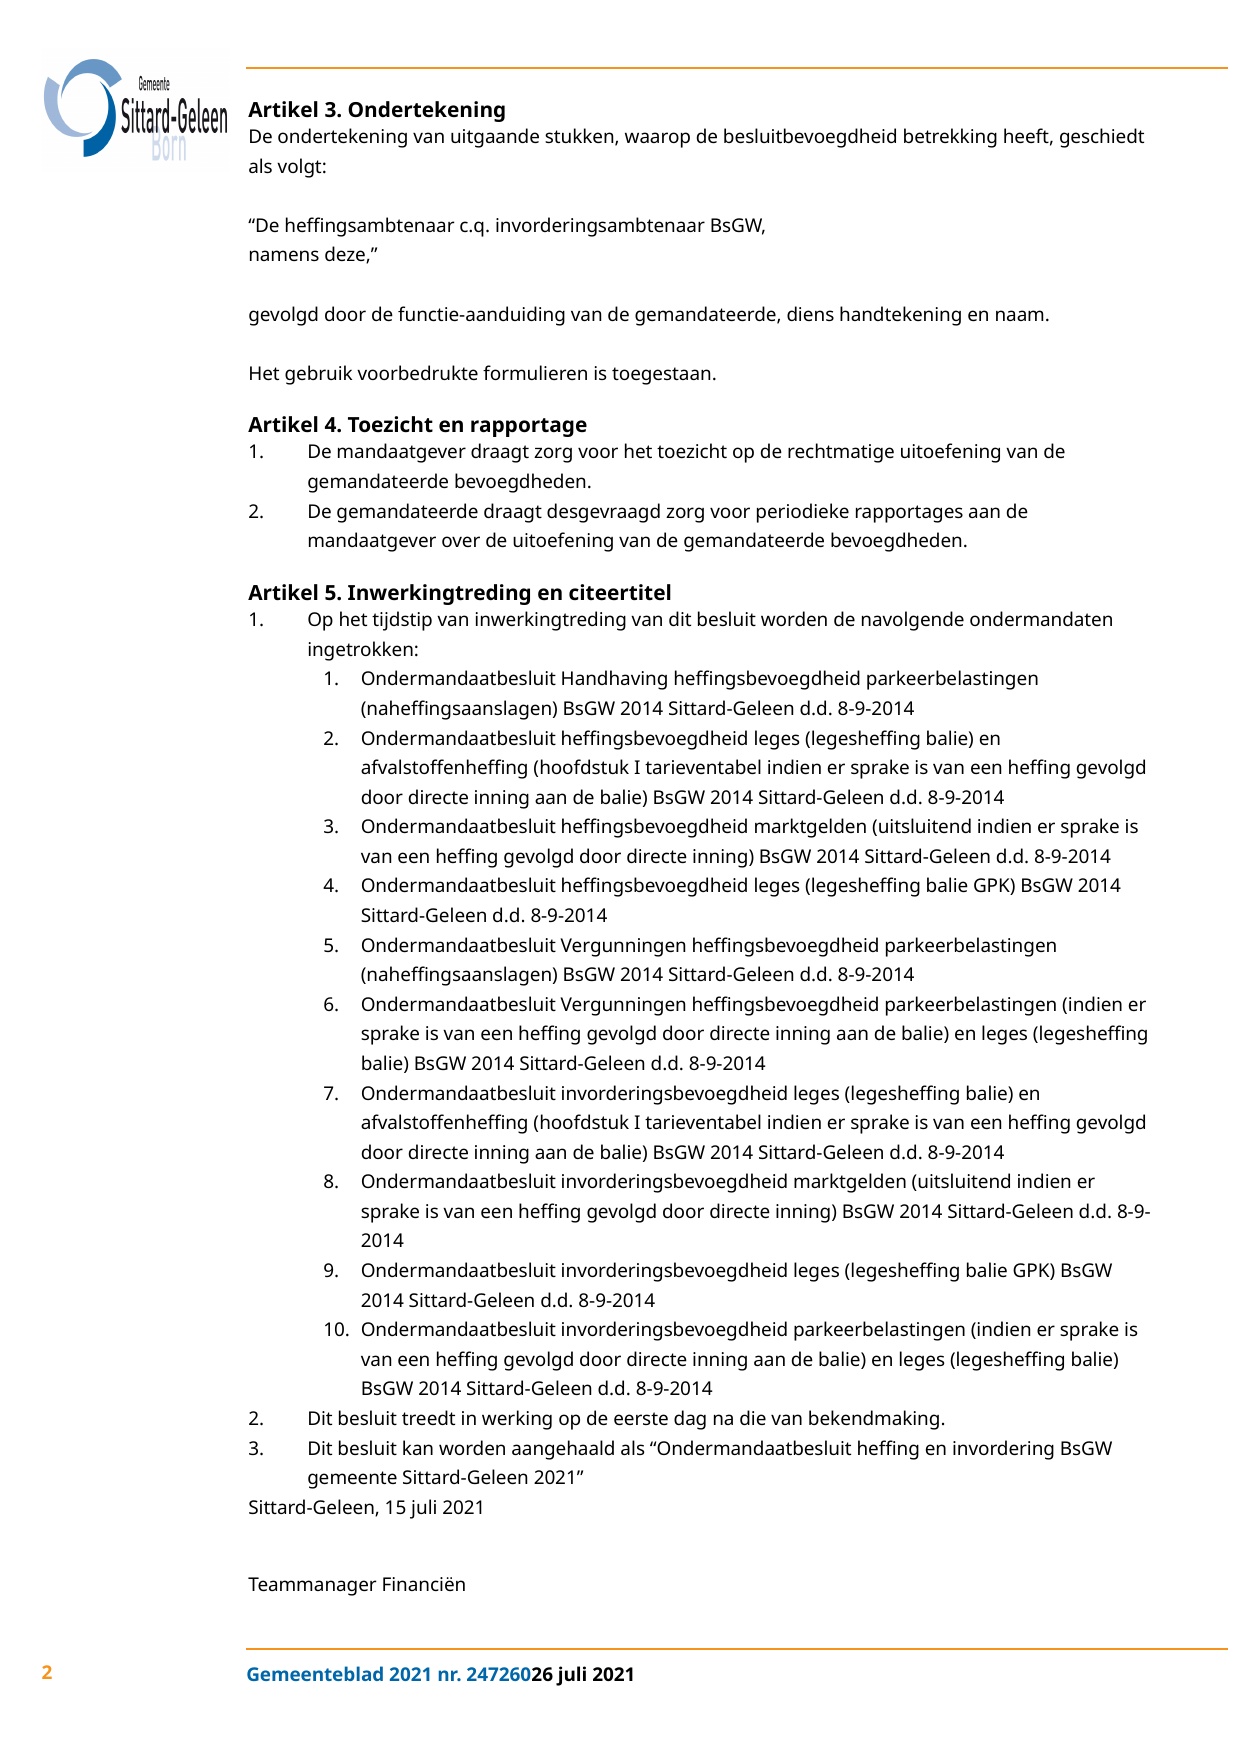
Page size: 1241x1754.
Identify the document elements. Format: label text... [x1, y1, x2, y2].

text Het gebruik voorbedrukte formulieren is toegestaan. [248, 360, 1152, 386]
list Ondermandaatbesluit Handhaving heffingsbevoegdheid parkeerbelastingen (naheffingsaanslagen) BsGW 2014 Sittard-Geleen d.d. 8-9-2014 [323, 666, 1152, 721]
list Ondermandaatbesluit invorderingsbevoegdheid marktgelden (uitsluitend indien er sprake is van een heffing gevolgd door directe inning) BsGW 2014 Sittard-Geleen d.d. 8-9-2014 [323, 1168, 1152, 1253]
list Ondermandaatbesluit invorderingsbevoegdheid leges (legesheffing balie) en afvalstoffenheffing (hoofdstuk I tarieventabel indien er sprake is van een heffing gevolgd door directe inning aan de balie) BsGW 2014 Sittard-Geleen d.d. 8-9-2014 [323, 1080, 1152, 1164]
list Ondermandaatbesluit heffingsbevoegdheid leges (legesheffing balie) en afvalstoffenheffing (hoofdstuk I tarieventabel indien er sprake is van een heffing gevolgd door directe inning aan de balie) BsGW 2014 Sittard-Geleen d.d. 8-9-2014 [323, 725, 1152, 809]
list Ondermandaatbesluit Vergunningen heffingsbevoegdheid parkeerbelastingen (naheffingsaanslagen) BsGW 2014 Sittard-Geleen d.d. 8-9-2014 [323, 932, 1152, 987]
text Artikel 5. Inwerkingtreding en citeertitel [248, 578, 1152, 606]
list Ondermandaatbesluit heffingsbevoegdheid marktgelden (uitsluitend indien er sprake is van een heffing gevolgd door directe inning) BsGW 2014 Sittard-Geleen d.d. 8-9-2014 [323, 813, 1152, 869]
list Op het tijdstip van inwerkingtreding van dit besluit worden de navolgende ondermandaten ingetrokken: [248, 606, 1152, 662]
text namens deze,” [248, 242, 1152, 267]
text Teammanager Financiën [248, 1571, 1152, 1597]
text De ondertekening van uitgaande stukken, waarop de besluitbevoegdheid betrekking heeft, geschiedt als volgt: [248, 123, 1152, 178]
text “De heffingsambtenaar c.q. invorderingsambtenaar BsGW, [248, 212, 1152, 238]
list Dit besluit treedt in werking op de eerste dag na die van bekendmaking. [248, 1405, 1152, 1431]
list Ondermandaatbesluit invorderingsbevoegdheid leges (legesheffing balie GPK) BsGW 2014 Sittard-Geleen d.d. 8-9-2014 [323, 1257, 1152, 1312]
list De gemandateerde draagt desgevraagd zorg voor periodieke rapportages aan de mandaatgever over de uitoefening van de gemandateerde bevoegdheden. [248, 498, 1152, 553]
list Ondermandaatbesluit Vergunningen heffingsbevoegdheid parkeerbelastingen (indien er sprake is van een heffing gevolgd door directe inning aan de balie) en leges (legesheffing balie) BsGW 2014 Sittard-Geleen d.d. 8-9-2014 [323, 991, 1152, 1076]
list Ondermandaatbesluit invorderingsbevoegdheid parkeerbelastingen (indien er sprake is van een heffing gevolgd door directe inning aan de balie) en leges (legesheffing balie) BsGW 2014 Sittard-Geleen d.d. 8-9-2014 [323, 1316, 1152, 1401]
picture [41, 47, 231, 172]
list De mandaatgever draagt zorg voor het toezicht op de rechtmatige uitoefening van de gemandateerde bevoegdheden. [248, 439, 1152, 494]
list Ondermandaatbesluit heffingsbevoegdheid leges (legesheffing balie GPK) BsGW 2014 Sittard-Geleen d.d. 8-9-2014 [323, 873, 1152, 928]
text Artikel 4. Toezicht en rapportage [248, 410, 1152, 439]
text gevolgd door de functie-aanduiding van de gemandateerde, diens handtekening en naam. [248, 301, 1152, 326]
text Artikel 3. Ondertekening [248, 95, 1152, 123]
text Sittard-Geleen, 15 juli 2021 [248, 1494, 1152, 1519]
list Dit besluit kan worden aangehaald als “Ondermandaatbesluit heffing en invordering BsGW gemeente Sittard-Geleen 2021” [248, 1435, 1152, 1490]
